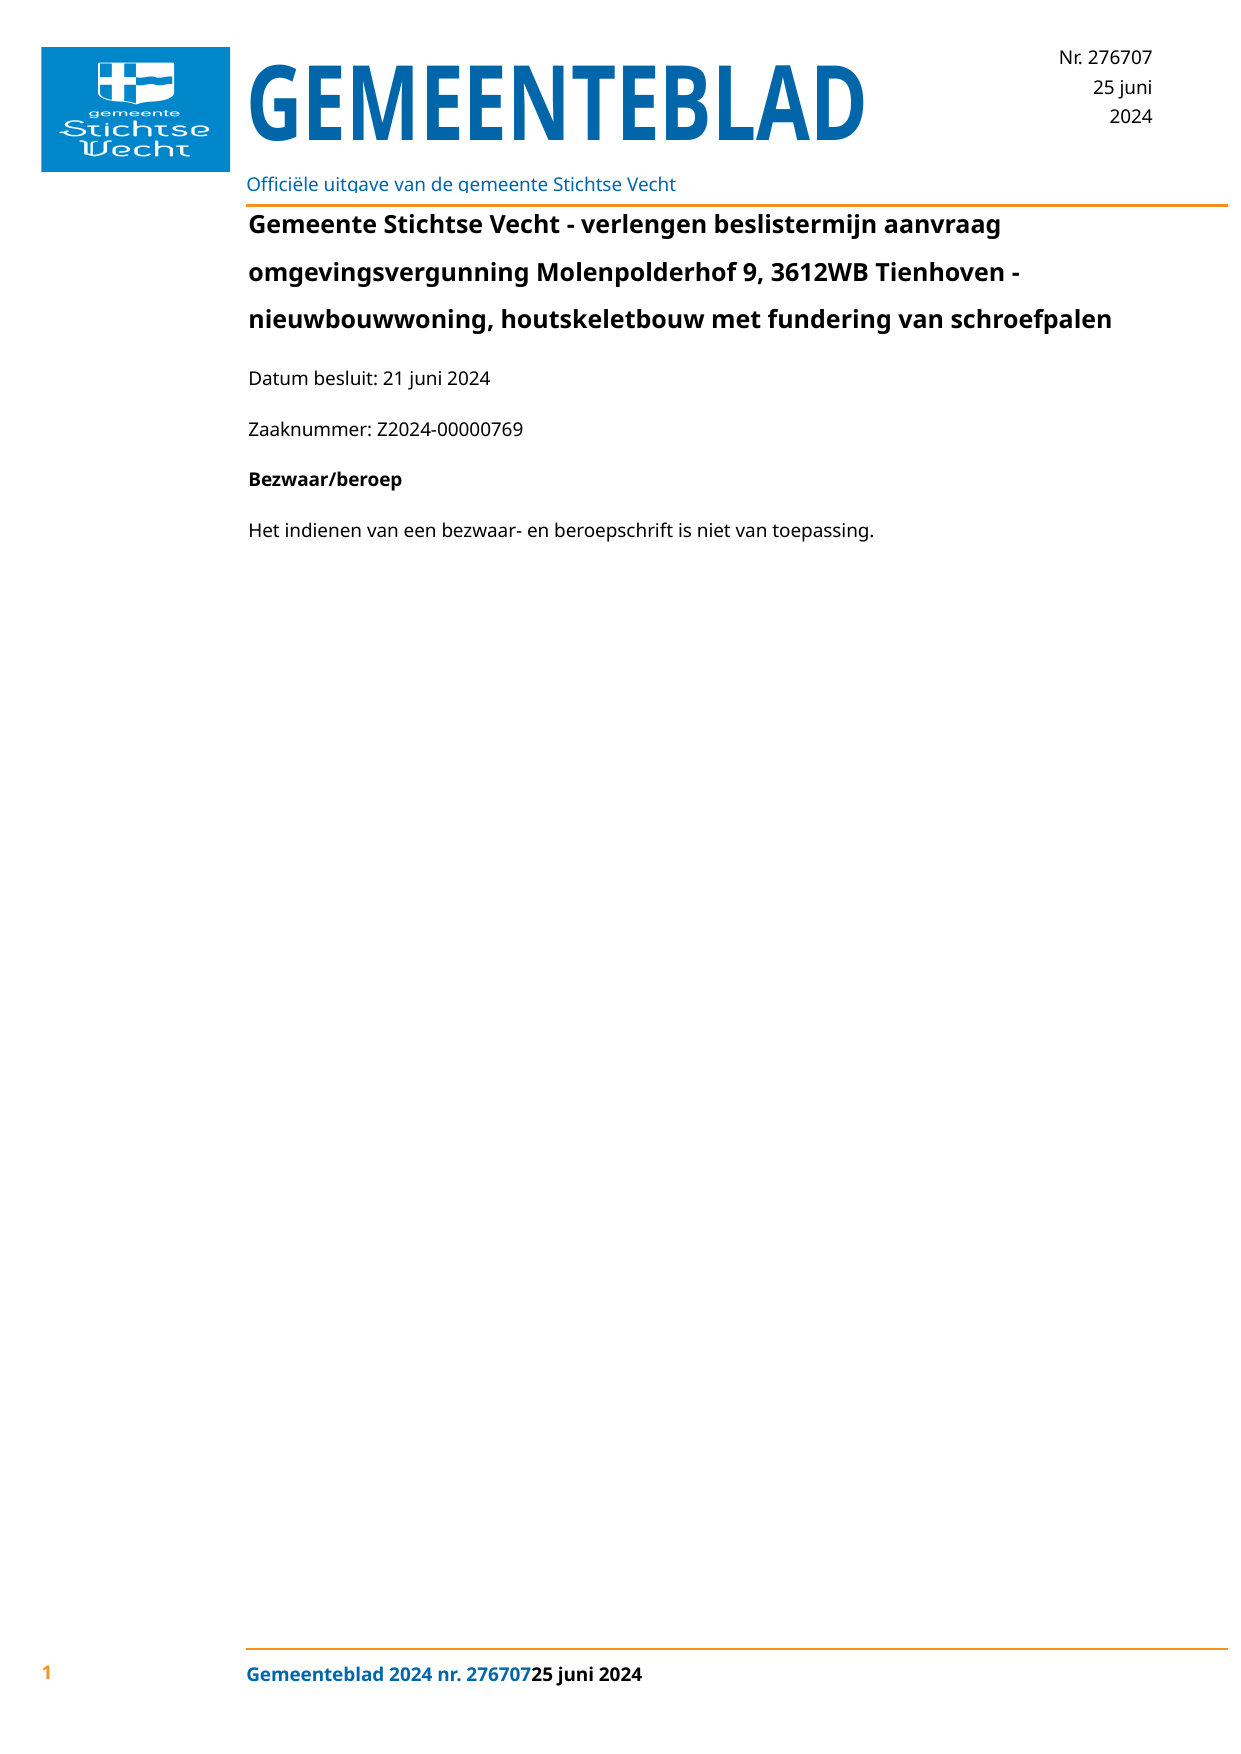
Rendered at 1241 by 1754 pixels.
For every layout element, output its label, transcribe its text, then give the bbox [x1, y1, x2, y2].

text Het indienen van een bezwaar- en beroepschrift is niet van toepassing. [248, 517, 1152, 542]
text Zaaknummer: Z2024-00000769 [248, 416, 1152, 442]
text Gemeente Stichtse Vecht - verlengen beslistermijn aanvraag omgevingsvergunning Molenpolderhof 9, 3612WB Tienhoven - nieuwbouwwoning, houtskeletbouw met fundering van schroefpalen [248, 207, 1152, 336]
picture [137, 63, 174, 103]
text Bezwaar/beroep [248, 466, 1152, 492]
picture [99, 63, 135, 101]
text Datum besluit: 21 juni 2024 [248, 366, 1152, 391]
